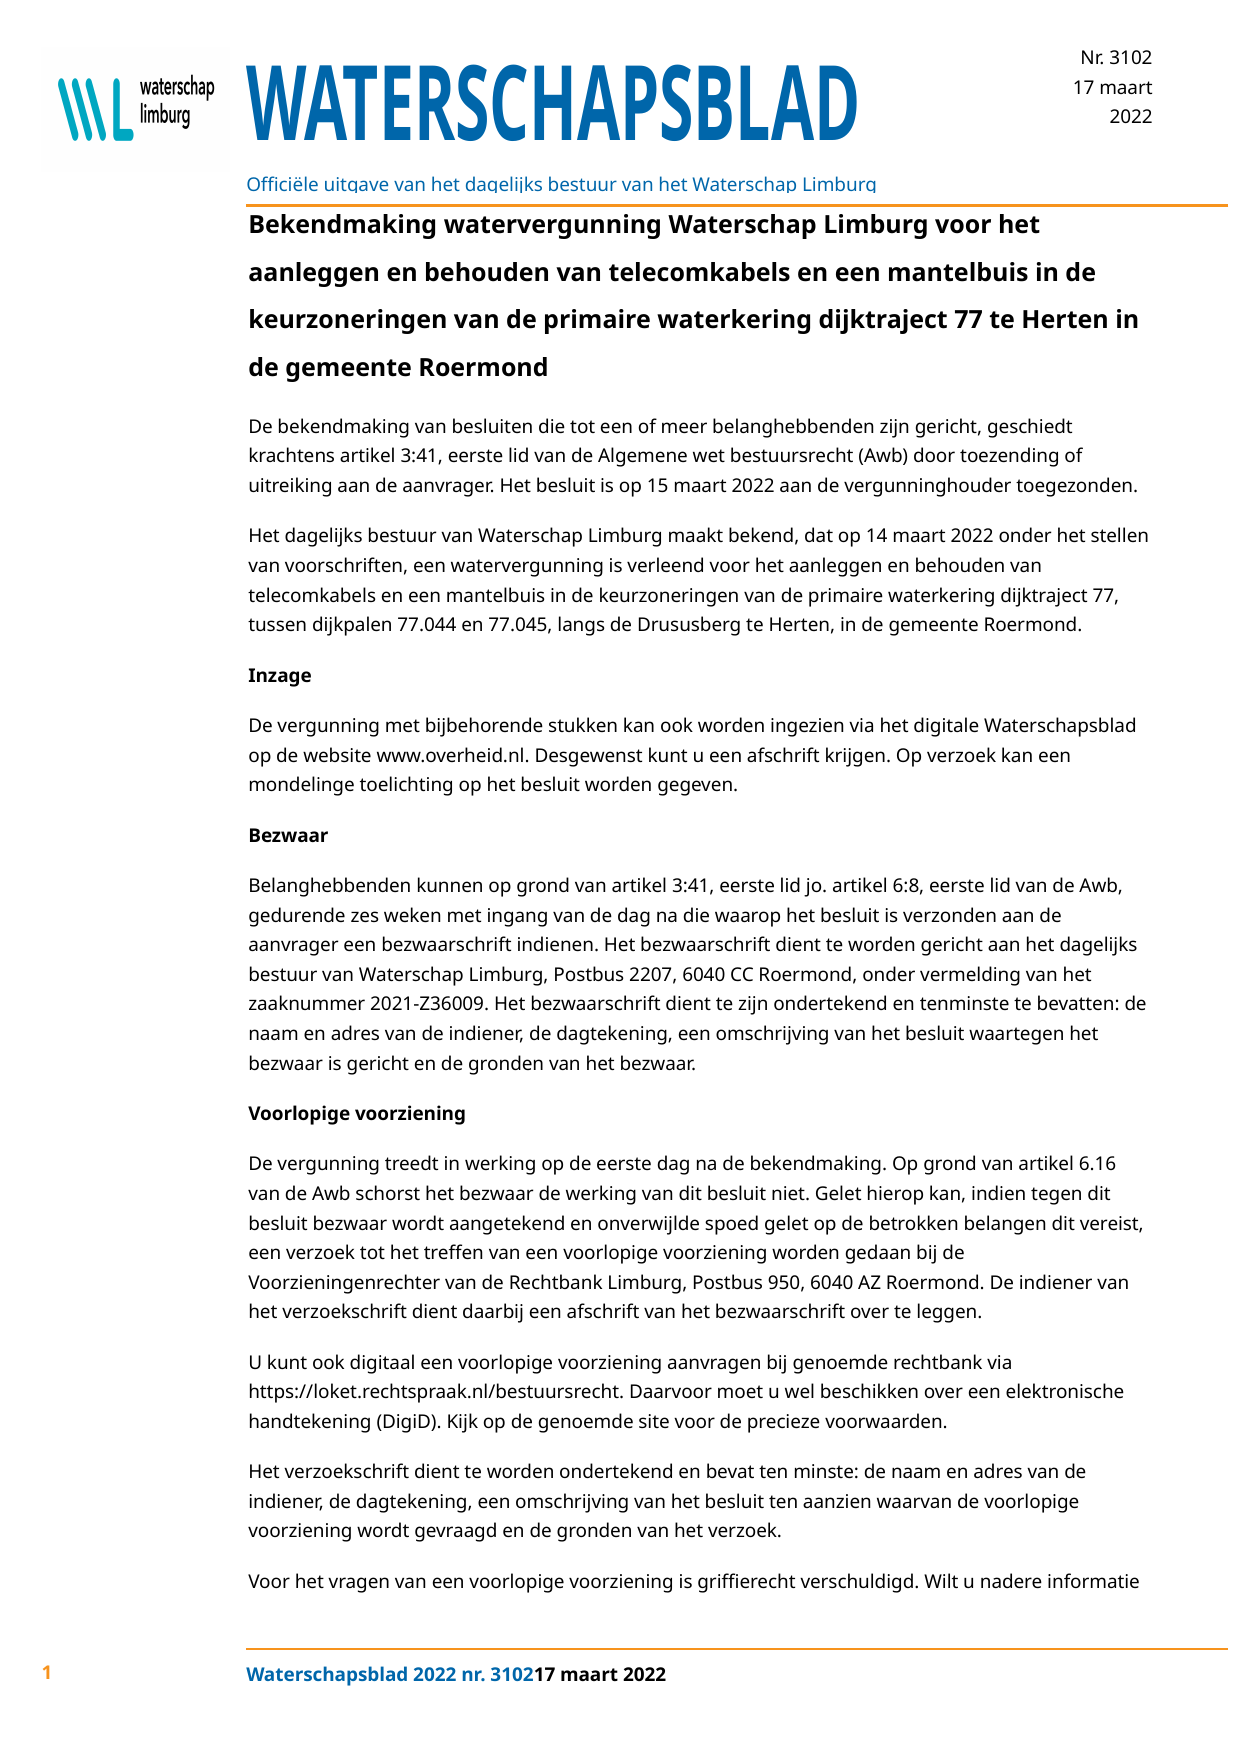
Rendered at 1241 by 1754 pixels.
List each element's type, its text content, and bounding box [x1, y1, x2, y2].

text Inzage [248, 662, 1152, 688]
text Voorlopige voorziening [248, 1100, 1152, 1126]
text De bekendmaking van besluiten die tot een of meer belanghebbenden zijn gericht, geschiedt krachtens artikel 3:41, eerste lid van de Algemene wet bestuursrecht (Awb) door toezending of uitreiking aan de aanvrager. Het besluit is op 15 maart 2022 aan de vergunninghouder toegezonden. [248, 413, 1152, 498]
text Bezwaar [248, 822, 1152, 848]
text Voor het vragen van een voorlopige voorziening is griffierecht verschuldigd. Wilt u nadere informatie [248, 1568, 1152, 1594]
text U kunt ook digitaal een voorlopige voorziening aanvragen bij genoemde rechtbank via https://loket.rechtspraak.nl/bestuursrecht. Daarvoor moet u wel beschikken over een elektronische handtekening (DigiD). Kijk op de genoemde site voor de precieze voorwaarden. [248, 1349, 1152, 1434]
text Het verzoekschrift dient te worden ondertekend en bevat ten minste: de naam en adres van de indiener, de dagtekening, een omschrijving van het besluit ten aanzien waarvan de voorlopige voorziening wordt gevraagd en de gronden van het verzoek. [248, 1458, 1152, 1543]
text Belanghebbenden kunnen op grond van artikel 3:41, eerste lid jo. artikel 6:8, eerste lid van de Awb, gedurende zes weken met ingang van de dag na die waarop het besluit is verzonden aan de aanvrager een bezwaarschrift indienen. Het bezwaarschrift dient te worden gericht aan het dagelijks bestuur van Waterschap Limburg, Postbus 2207, 6040 CC Roermond, onder vermelding van het zaaknummer 2021-Z36009. Het bezwaarschrift dient te zijn ondertekend en tenminste te bevatten: de naam en adres van de indiener, de dagtekening, een omschrijving van het besluit waartegen het bezwaar is gericht en de gronden van het bezwaar. [248, 872, 1152, 1076]
text De vergunning treedt in werking op de eerste dag na de bekendmaking. Op grond van artikel 6.16 van de Awb schorst het bezwaar de werking van dit besluit niet. Gelet hierop kan, indien tegen dit besluit bezwaar wordt aangetekend en onverwijlde spoed gelet op de betrokken belangen dit vereist, een verzoek tot het treffen van een voorlopige voorziening worden gedaan bij de Voorzieningenrechter van de Rechtbank Limburg, Postbus 950, 6040 AZ Roermond. De indiener van het verzoekschrift dient daarbij een afschrift van het bezwaarschrift over te leggen. [248, 1151, 1152, 1324]
text Het dagelijks bestuur van Waterschap Limburg maakt bekend, dat op 14 maart 2022 onder het stellen van voorschriften, een watervergunning is verleend voor het aanleggen en behouden van telecomkabels en een mantelbuis in de keurzoneringen van de primaire waterkering dijktraject 77, tussen dijkpalen 77.044 en 77.045, langs de Drususberg te Herten, in de gemeente Roermond. [248, 523, 1152, 637]
picture [41, 47, 231, 172]
text Bekendmaking watervergunning Waterschap Limburg voor het aanleggen en behouden van telecomkabels en een mantelbuis in de keurzoneringen van de primaire waterkering dijktraject 77 te Herten in de gemeente Roermond [248, 207, 1152, 384]
text De vergunning met bijbehorende stukken kan ook worden ingezien via het digitale Waterschapsblad op de website www.overheid.nl. Desgewenst kunt u een afschrift krijgen. Op verzoek kan een mondelinge toelichting op het besluit worden gegeven. [248, 712, 1152, 797]
